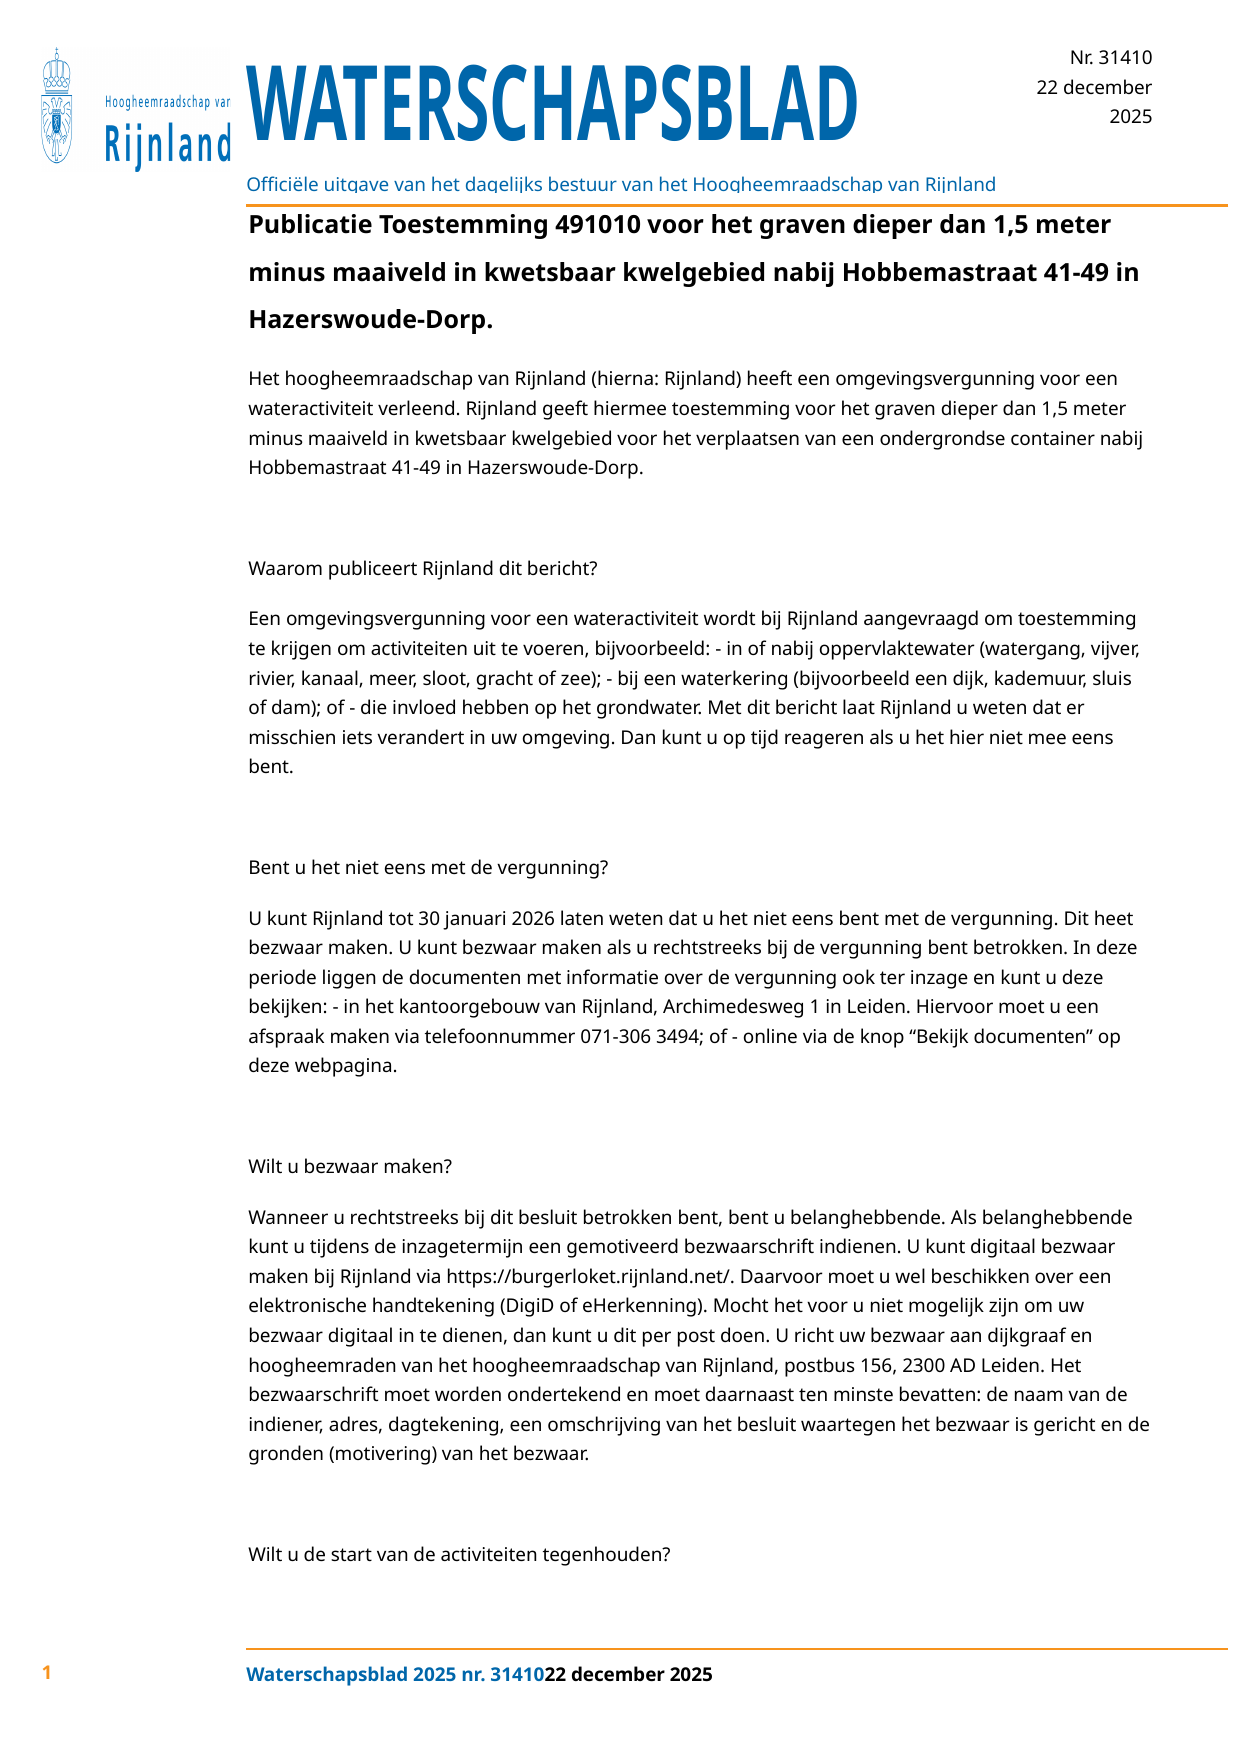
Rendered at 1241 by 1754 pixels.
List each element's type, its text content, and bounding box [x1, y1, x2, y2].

text Waarom publiceert Rijnland dit bericht? [248, 555, 1152, 581]
text Een omgevingsvergunning voor een wateractiviteit wordt bij Rijnland aangevraagd om toestemming te krijgen om activiteiten uit te voeren, bijvoorbeeld: - in of nabij oppervlaktewater (watergang, vijver, rivier, kanaal, meer, sloot, gracht of zee); - bij een waterkering (bijvoorbeeld een dijk, kademuur, sluis of dam); of - die invloed hebben op het grondwater. Met dit bericht laat Rijnland u weten dat er misschien iets verandert in uw omgeving. Dan kunt u op tijd reageren als u het hier niet mee eens bent. [248, 606, 1152, 779]
text Bent u het niet eens met de vergunning? [248, 854, 1152, 880]
text Wanneer u rechtstreeks bij dit besluit betrokken bent, bent u belanghebbende. Als belanghebbende kunt u tijdens de inzagetermijn een gemotiveerd bezwaarschrift indienen. U kunt digitaal bezwaar maken bij Rijnland via https://burgerloket.rijnland.net/. Daarvoor moet u wel beschikken over een elektronische handtekening (DigiD of eHerkenning). Mocht het voor u niet mogelijk zijn om uw bezwaar digitaal in te dienen, dan kunt u dit per post doen. U richt uw bezwaar aan dijkgraaf en hoogheemraden van het hoogheemraadschap van Rijnland, postbus 156, 2300 AD Leiden. Het bezwaarschrift moet worden ondertekend en moet daarnaast ten minste bevatten: de naam van de indiener, adres, dagtekening, een omschrijving van het besluit waartegen het bezwaar is gericht en de gronden (motivering) van het bezwaar. [248, 1204, 1152, 1466]
picture [41, 47, 231, 172]
text Wilt u bezwaar maken? [248, 1153, 1152, 1179]
text Het hoogheemraadschap van Rijnland (hierna: Rijnland) heeft een omgevingsvergunning voor een wateractiviteit verleend. Rijnland geeft hiermee toestemming voor het graven dieper dan 1,5 meter minus maaiveld in kwetsbaar kwelgebied voor het verplaatsen van een ondergrondse container nabij Hobbemastraat 41-49 in Hazerswoude-Dorp. [248, 366, 1152, 480]
text Wilt u de start van de activiteiten tegenhouden? [248, 1541, 1152, 1567]
text Publicatie Toestemming 491010 voor het graven dieper dan 1,5 meter minus maaiveld in kwetsbaar kwelgebied nabij Hobbemastraat 41-49 in Hazerswoude-Dorp. [248, 207, 1152, 336]
text U kunt Rijnland tot 30 januari 2026 laten weten dat u het niet eens bent met de vergunning. Dit heet bezwaar maken. U kunt bezwaar maken als u rechtstreeks bij de vergunning bent betrokken. In deze periode liggen de documenten met informatie over de vergunning ook ter inzage en kunt u deze bekijken: - in het kantoorgebouw van Rijnland, Archimedesweg 1 in Leiden. Hiervoor moet u een afspraak maken via telefoonnummer 071-306 3494; of - online via de knop “Bekijk documenten” op deze webpagina. [248, 905, 1152, 1078]
